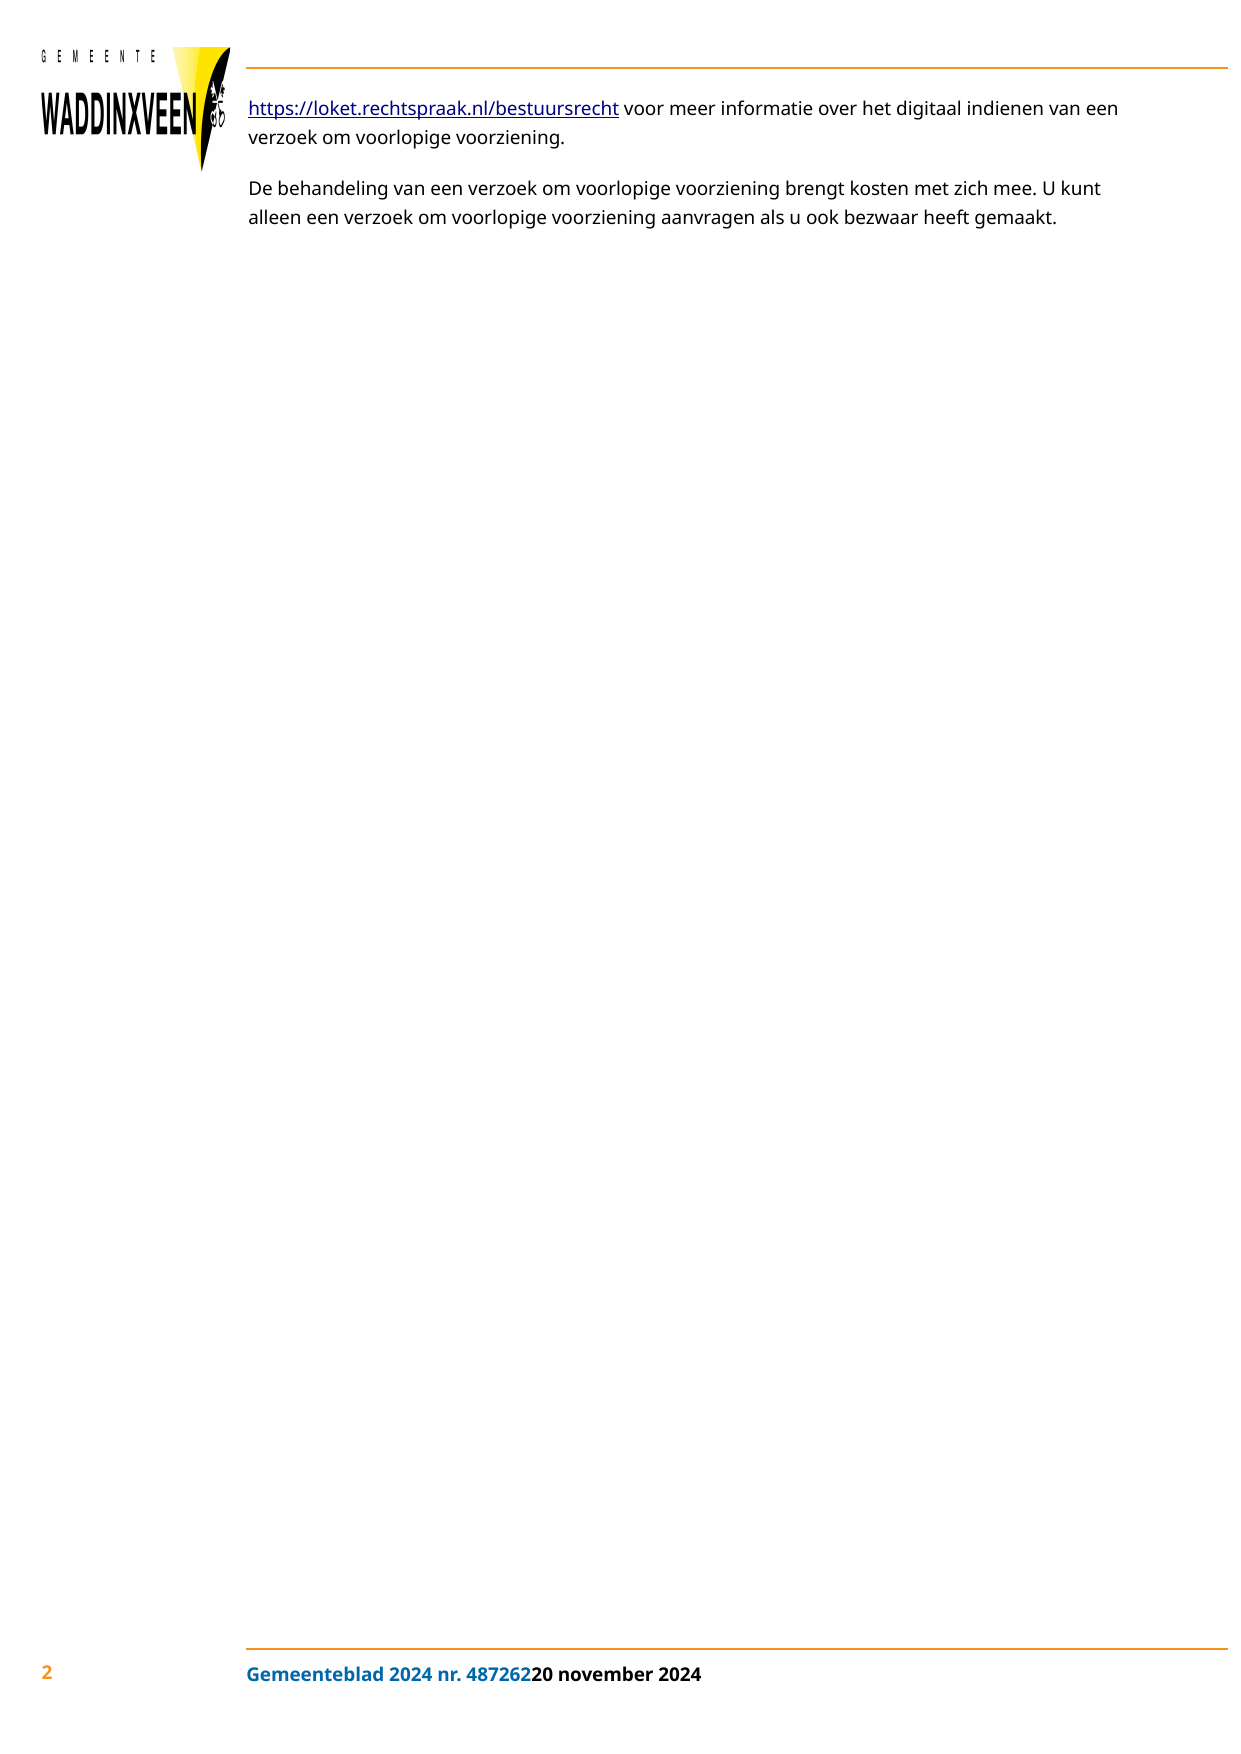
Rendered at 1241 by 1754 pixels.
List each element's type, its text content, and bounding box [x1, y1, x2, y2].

text https://loket.rechtspraak.nl/bestuursrecht voor meer informatie over het digitaal indienen van een verzoek om voorlopige voorziening. [248, 95, 1152, 150]
picture [41, 47, 231, 172]
text De behandeling van een verzoek om voorlopige voorziening brengt kosten met zich mee. U kunt alleen een verzoek om voorlopige voorziening aanvragen als u ook bezwaar heeft gemaakt. [248, 175, 1152, 230]
